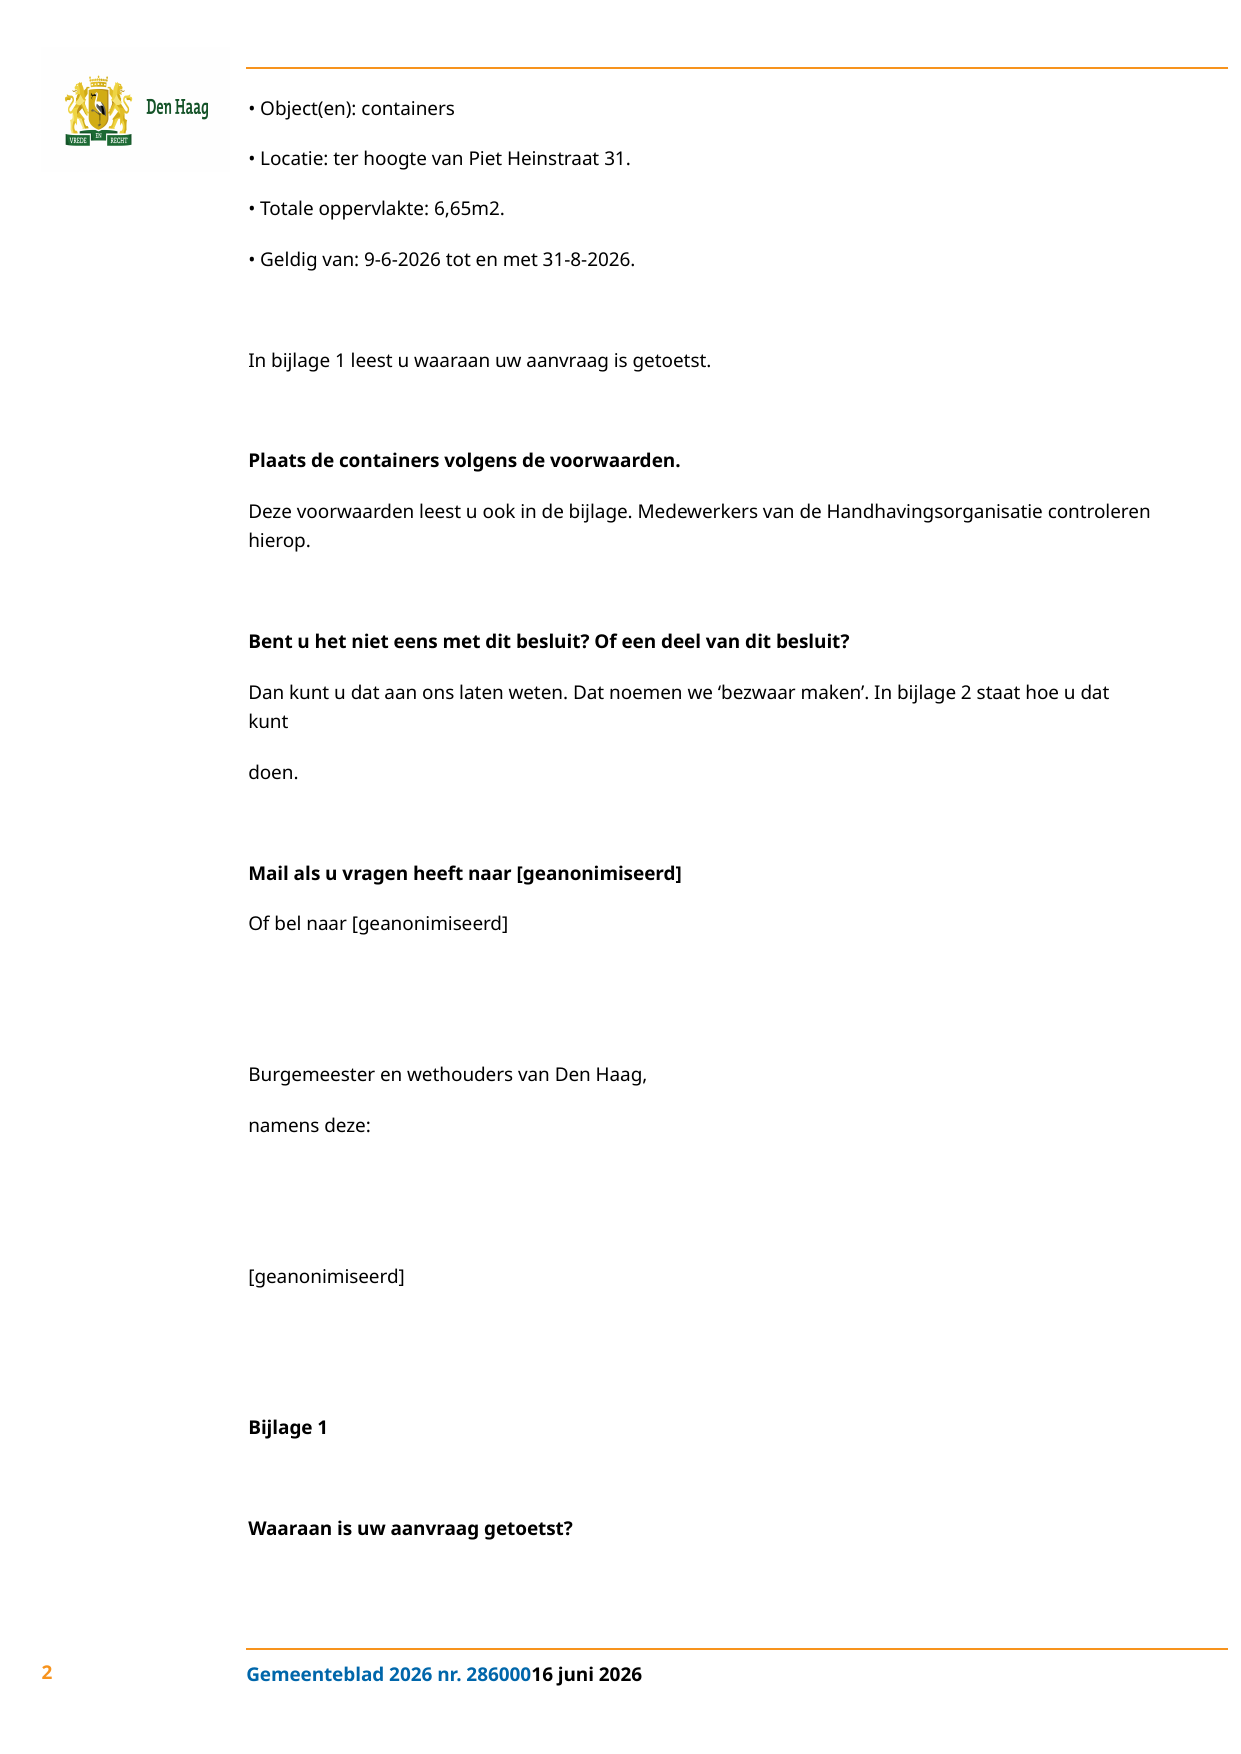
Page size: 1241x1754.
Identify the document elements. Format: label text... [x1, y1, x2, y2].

picture [41, 47, 231, 172]
text Deze voorwaarden leest u ook in de bijlage. Medewerkers van de Handhavingsorganisatie controleren hierop. [248, 498, 1152, 553]
text Waaraan is uw aanvraag getoetst? [248, 1515, 1152, 1541]
text Bijlage 1 [248, 1414, 1152, 1440]
text Bent u het niet eens met dit besluit? Of een deel van dit besluit? [248, 628, 1152, 654]
text namens deze: [248, 1112, 1152, 1138]
text In bijlage 1 leest u waaraan uw aanvraag is getoetst. [248, 347, 1152, 373]
text • Locatie: ter hoogte van Piet Heinstraat 31. [248, 145, 1152, 171]
text Dan kunt u dat aan ons laten weten. Dat noemen we ‘bezwaar maken’. In bijlage 2 staat hoe u dat kunt [248, 679, 1152, 734]
text doen. [248, 759, 1152, 785]
text • Totale oppervlakte: 6,65m2. [248, 196, 1152, 221]
text Burgemeester en wethouders van Den Haag, [248, 1061, 1152, 1087]
text • Object(en): containers [248, 95, 1152, 121]
text Plaats de containers volgens de voorwaarden. [248, 448, 1152, 473]
text • Geldig van: 9-6-2026 tot en met 31-8-2026. [248, 246, 1152, 272]
text [geanonimiseerd] [248, 1263, 1152, 1289]
text Mail als u vragen heeft naar [geanonimiseerd] [248, 860, 1152, 886]
text Of bel naar [geanonimiseerd] [248, 910, 1152, 936]
